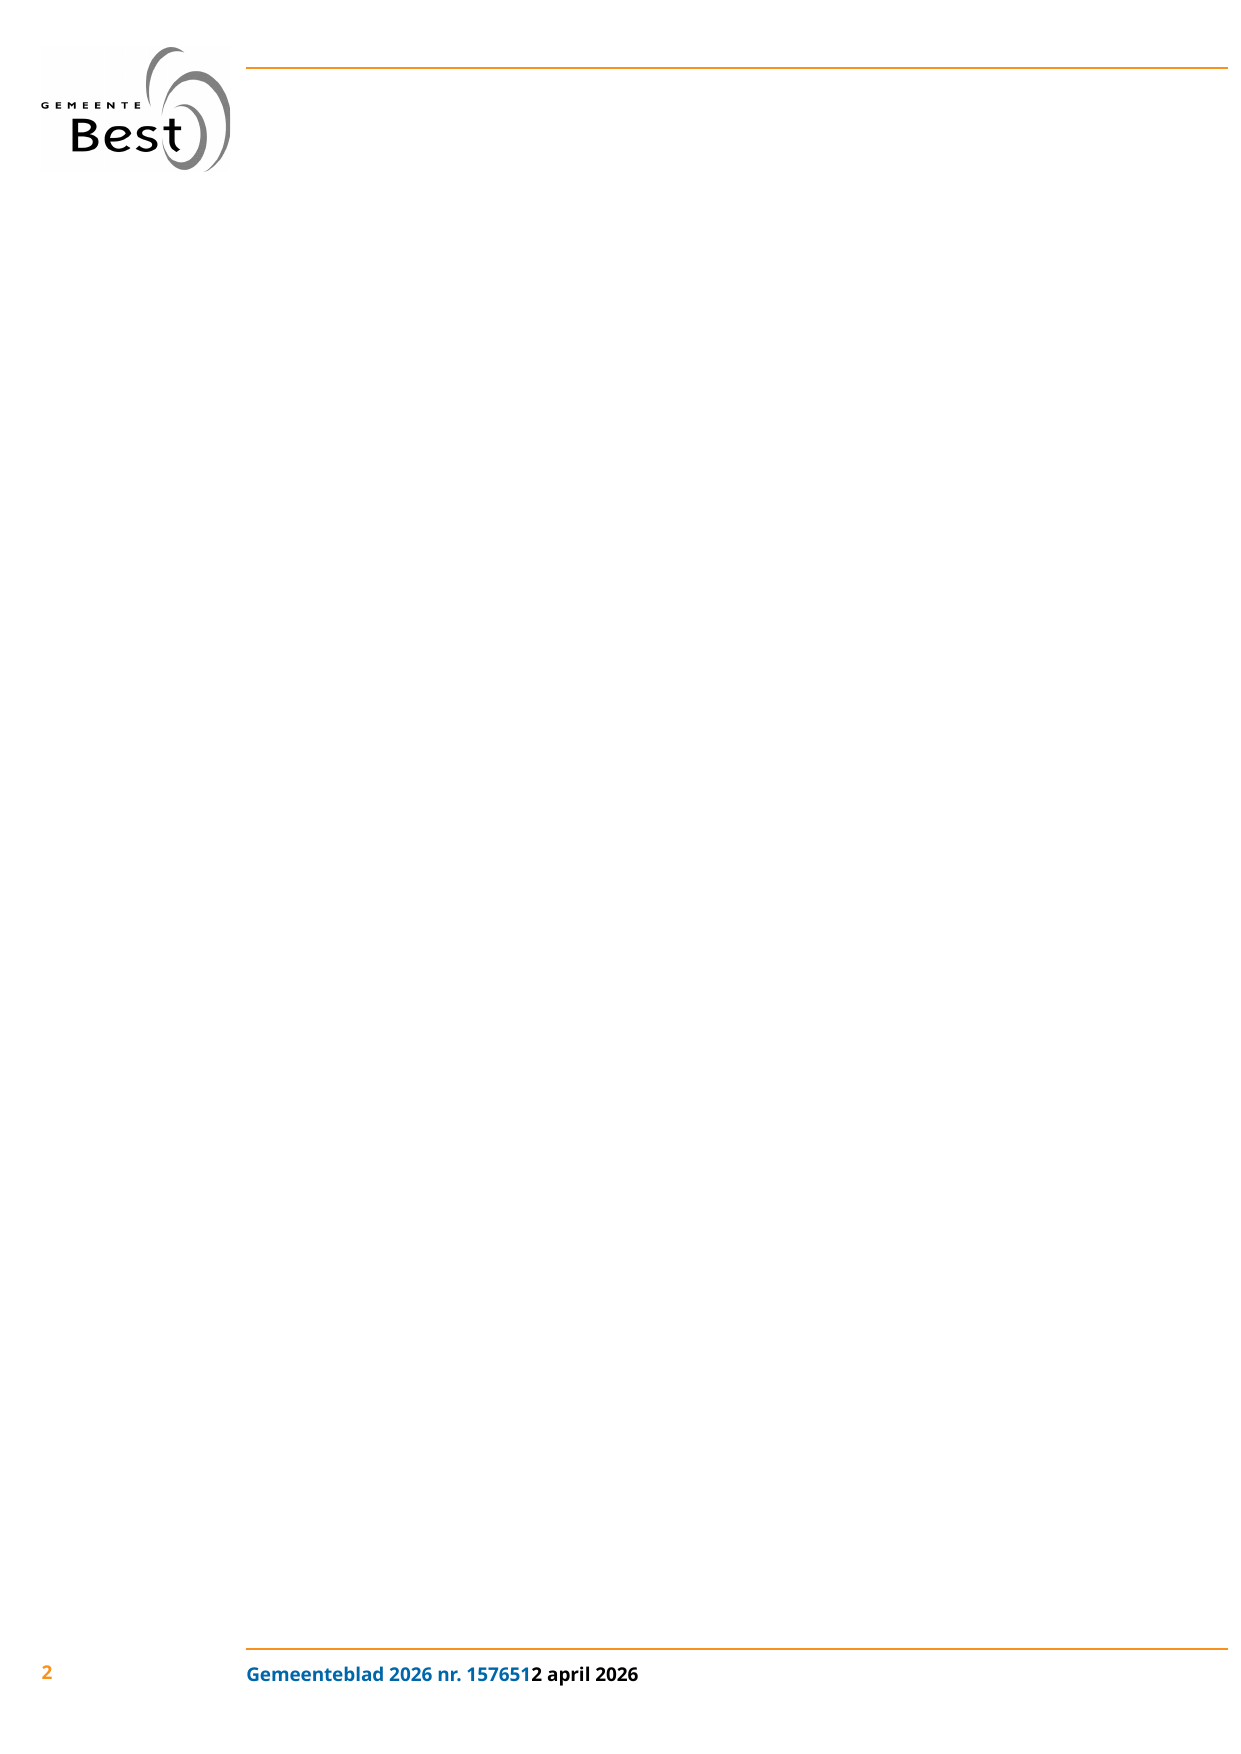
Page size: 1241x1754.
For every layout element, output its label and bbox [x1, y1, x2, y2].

picture [41, 47, 231, 172]
